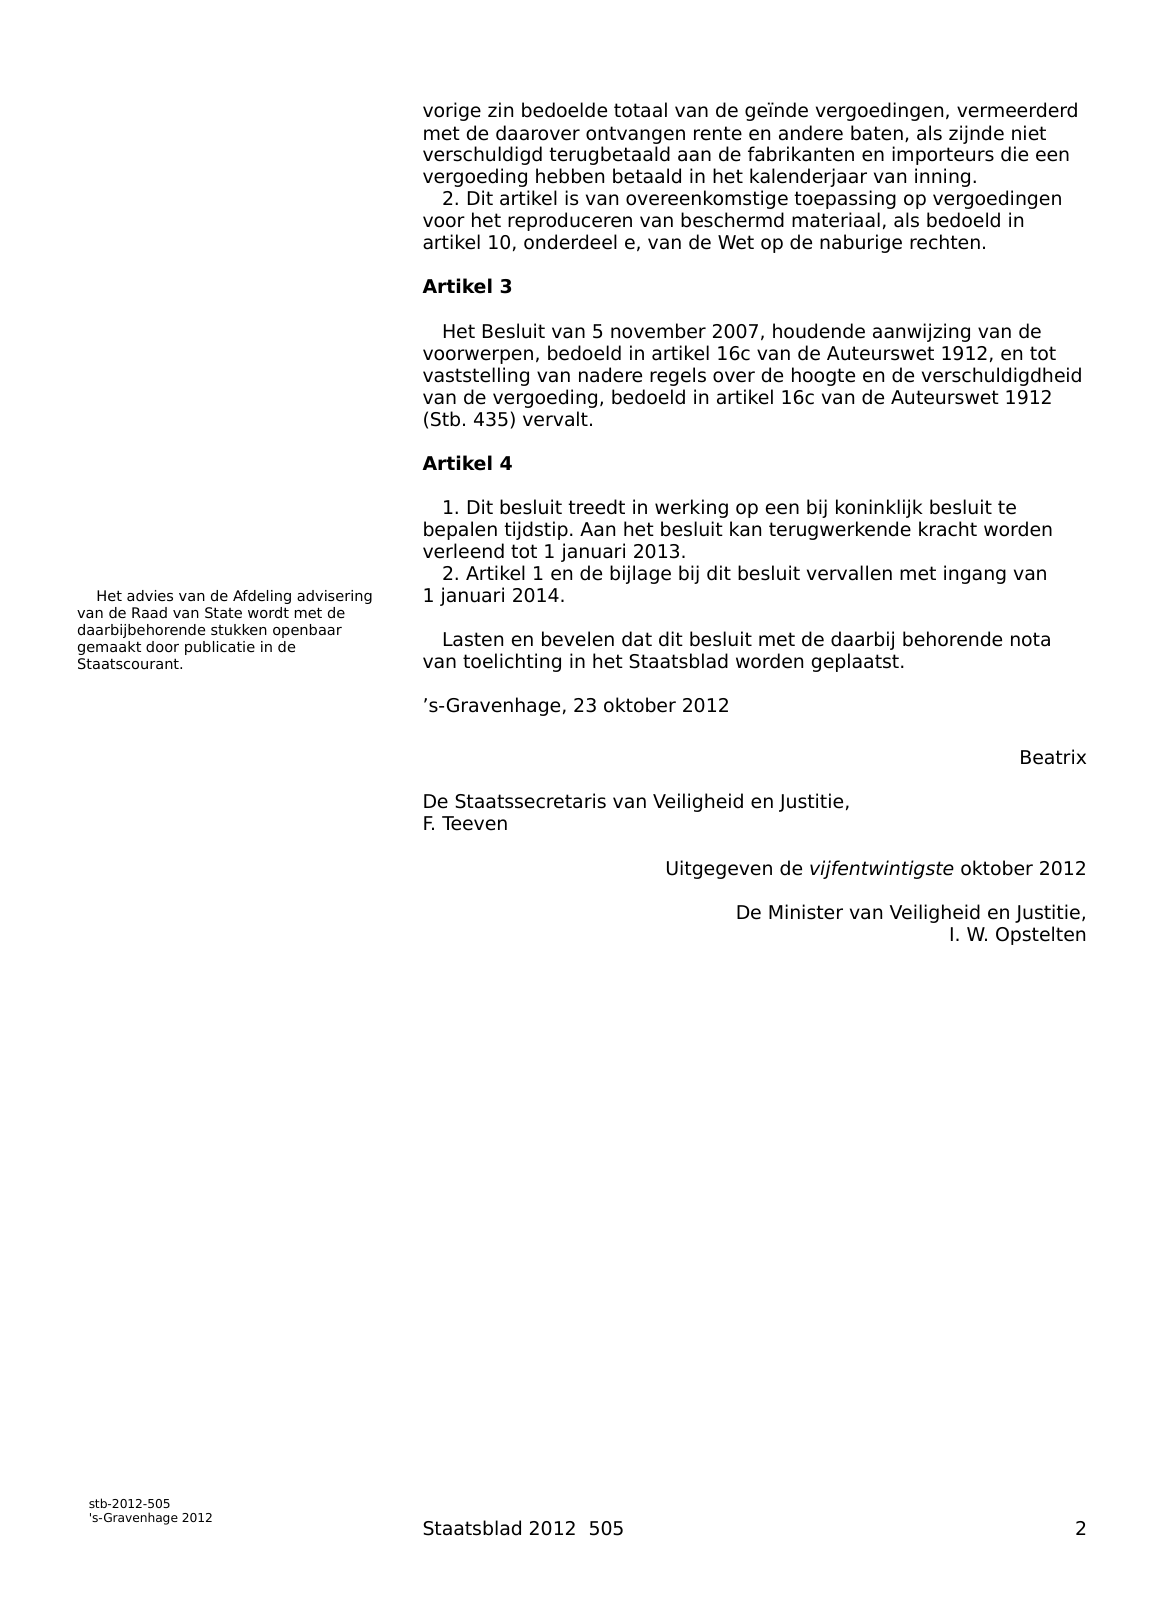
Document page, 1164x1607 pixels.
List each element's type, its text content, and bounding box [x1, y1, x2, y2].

text 's-Gravenhage 2012 [88, 1511, 323, 1525]
text De Minister van Veiligheid en Justitie, I. W. Opstelten [422, 902, 1087, 946]
text 1. Dit besluit treedt in werking op een bij koninklijk besluit te bepalen tijdstip. Aan het besluit kan terugwerkende kracht worden verleend tot 1 januari 2013. [422, 497, 1087, 563]
text Het Besluit van 5 november 2007, houdende aanwijzing van de voorwerpen, bedoeld in artikel 16c van de Auteurswet 1912, en tot vaststelling van nadere regels over de hoogte en de verschuldigdheid van de vergoeding, bedoeld in artikel 16c van de Auteurswet 1912 (Stb. 435) vervalt. [422, 321, 1087, 431]
text vorige zin bedoelde totaal van de geïnde vergoedingen, vermeerderd met de daarover ontvangen rente en andere baten, als zijnde niet verschuldigd terugbetaald aan de fabrikanten en importeurs die een vergoeding hebben betaald in het kalenderjaar van inning. [422, 100, 1087, 188]
subtitle Artikel 3 [422, 276, 1087, 298]
text De Staatssecretaris van Veiligheid en Justitie, F. Teeven [422, 791, 1087, 835]
text stb-2012-505 [88, 1497, 323, 1511]
text Beatrix [422, 747, 1087, 769]
text 2. Dit artikel is van overeenkomstige toepassing op vergoedingen voor het reproduceren van beschermd materiaal, als bedoeld in artikel 10, onderdeel e, van de Wet op de naburige rechten. [422, 188, 1087, 254]
text Het advies van de Afdeling advisering van de Raad van State wordt met de daarbijbehorende stukken openbaar gemaakt door publicatie in de Staatscourant. [77, 588, 396, 673]
subtitle Artikel 4 [422, 453, 1087, 475]
text 2. Artikel 1 en de bijlage bij dit besluit vervallen met ingang van 1 januari 2014. [422, 563, 1087, 607]
text ’s-Gravenhage, 23 oktober 2012 [422, 695, 1087, 717]
text Uitgegeven de vijfentwintigste oktober 2012 [422, 857, 1087, 879]
text Lasten en bevelen dat dit besluit met de daarbij behorende nota van toelichting in het Staatsblad worden geplaatst. [422, 629, 1087, 673]
